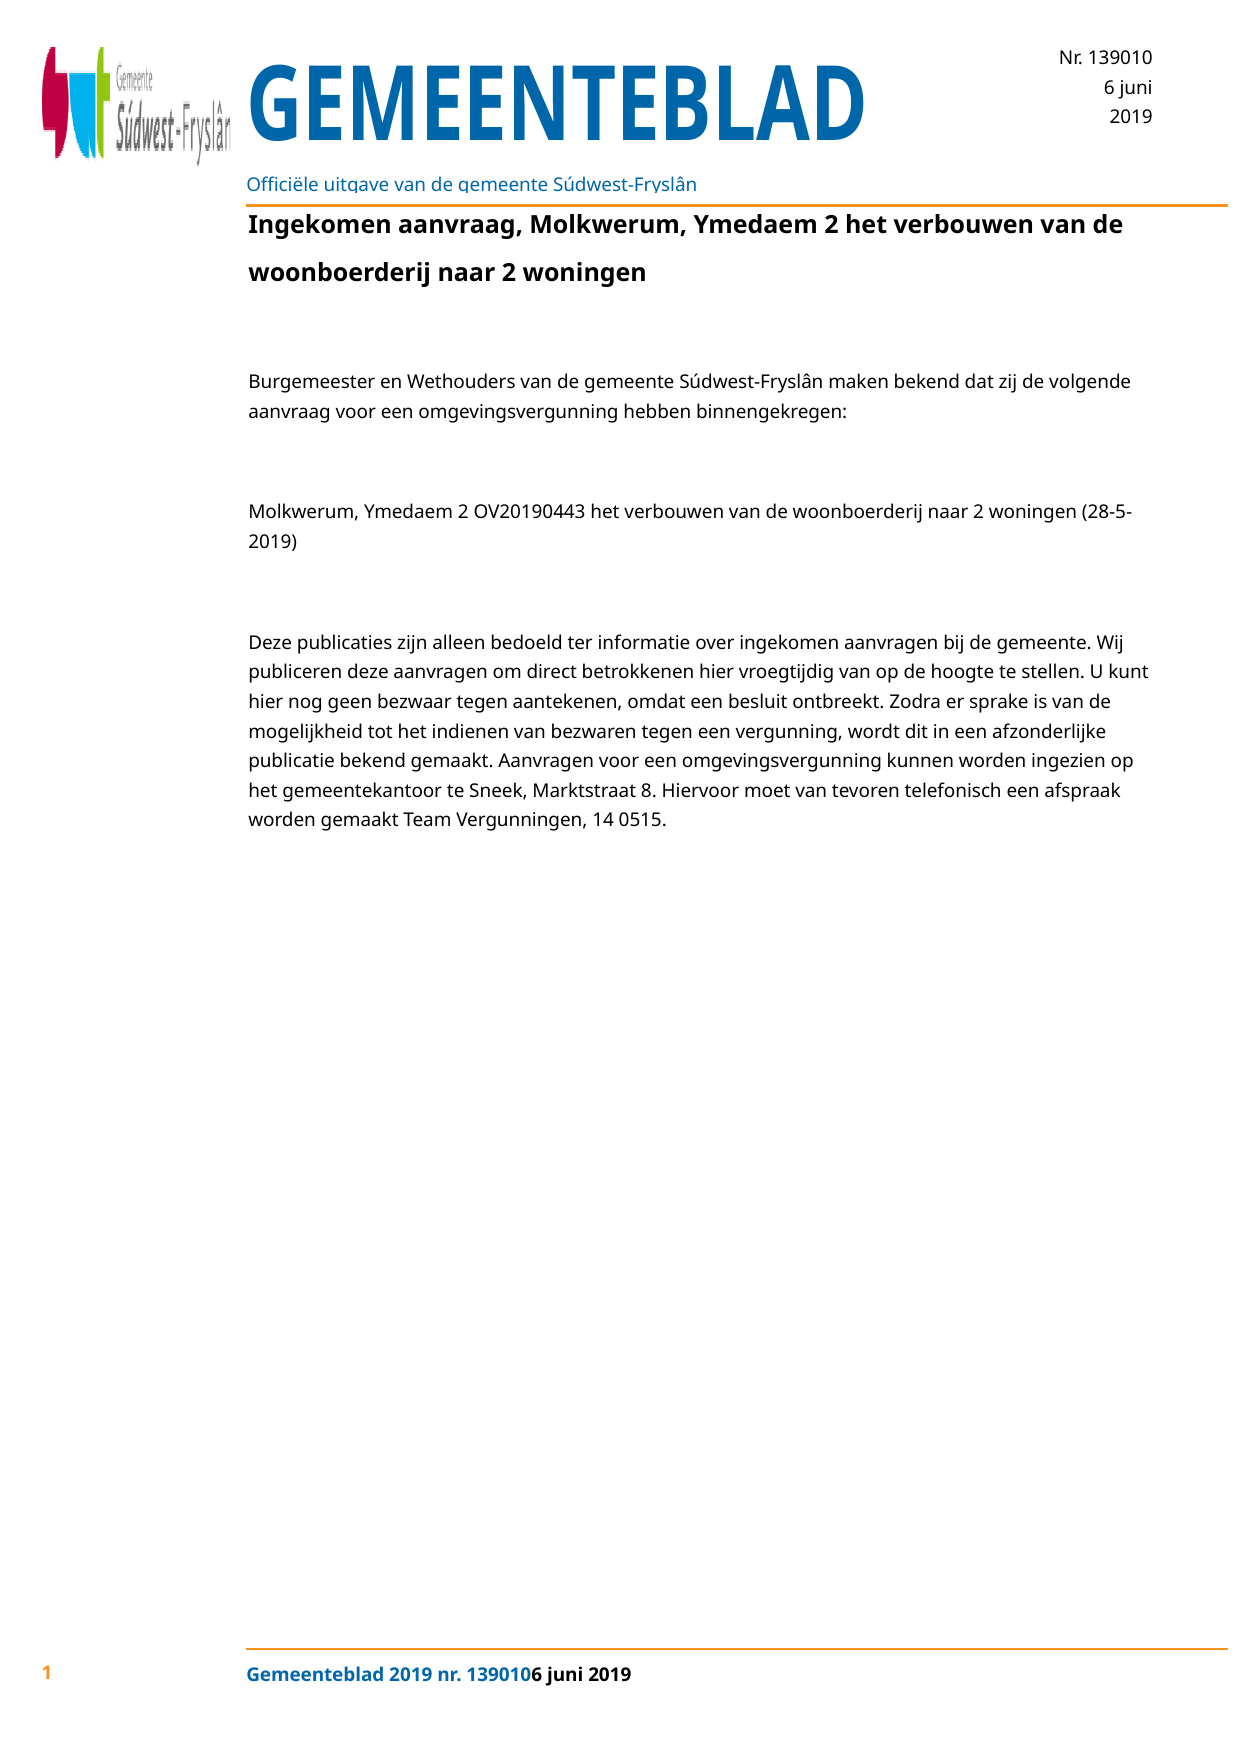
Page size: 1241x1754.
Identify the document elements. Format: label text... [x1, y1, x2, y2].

text Burgemeester en Wethouders van de gemeente Súdwest-Fryslân maken bekend dat zij de volgende aanvraag voor een omgevingsvergunning hebben binnengekregen: [248, 368, 1152, 424]
text Molkwerum, Ymedaem 2 OV20190443 het verbouwen van de woonboerderij naar 2 woningen (28-5-2019) [248, 499, 1152, 554]
text Deze publicaties zijn alleen bedoeld ter informatie over ingekomen aanvragen bij de gemeente. Wij publiceren deze aanvragen om direct betrokkenen hier vroegtijdig van op de hoogte te stellen. U kunt hier nog geen bezwaar tegen aantekenen, omdat een besluit ontbreekt. Zodra er sprake is van de mogelijkheid tot het indienen van bezwaren tegen een vergunning, wordt dit in een afzonderlijke publicatie bekend gemaakt. Aanvragen voor een omgevingsvergunning kunnen worden ingezien op het gemeentekantoor te Sneek, Marktstraat 8. Hiervoor moet van tevoren telefonisch een afspraak worden gemaakt Team Vergunningen, 14 0515. [248, 629, 1152, 832]
text Ingekomen aanvraag, Molkwerum, Ymedaem 2 het verbouwen van de woonboerderij naar 2 woningen [248, 207, 1152, 288]
picture [41, 47, 231, 172]
